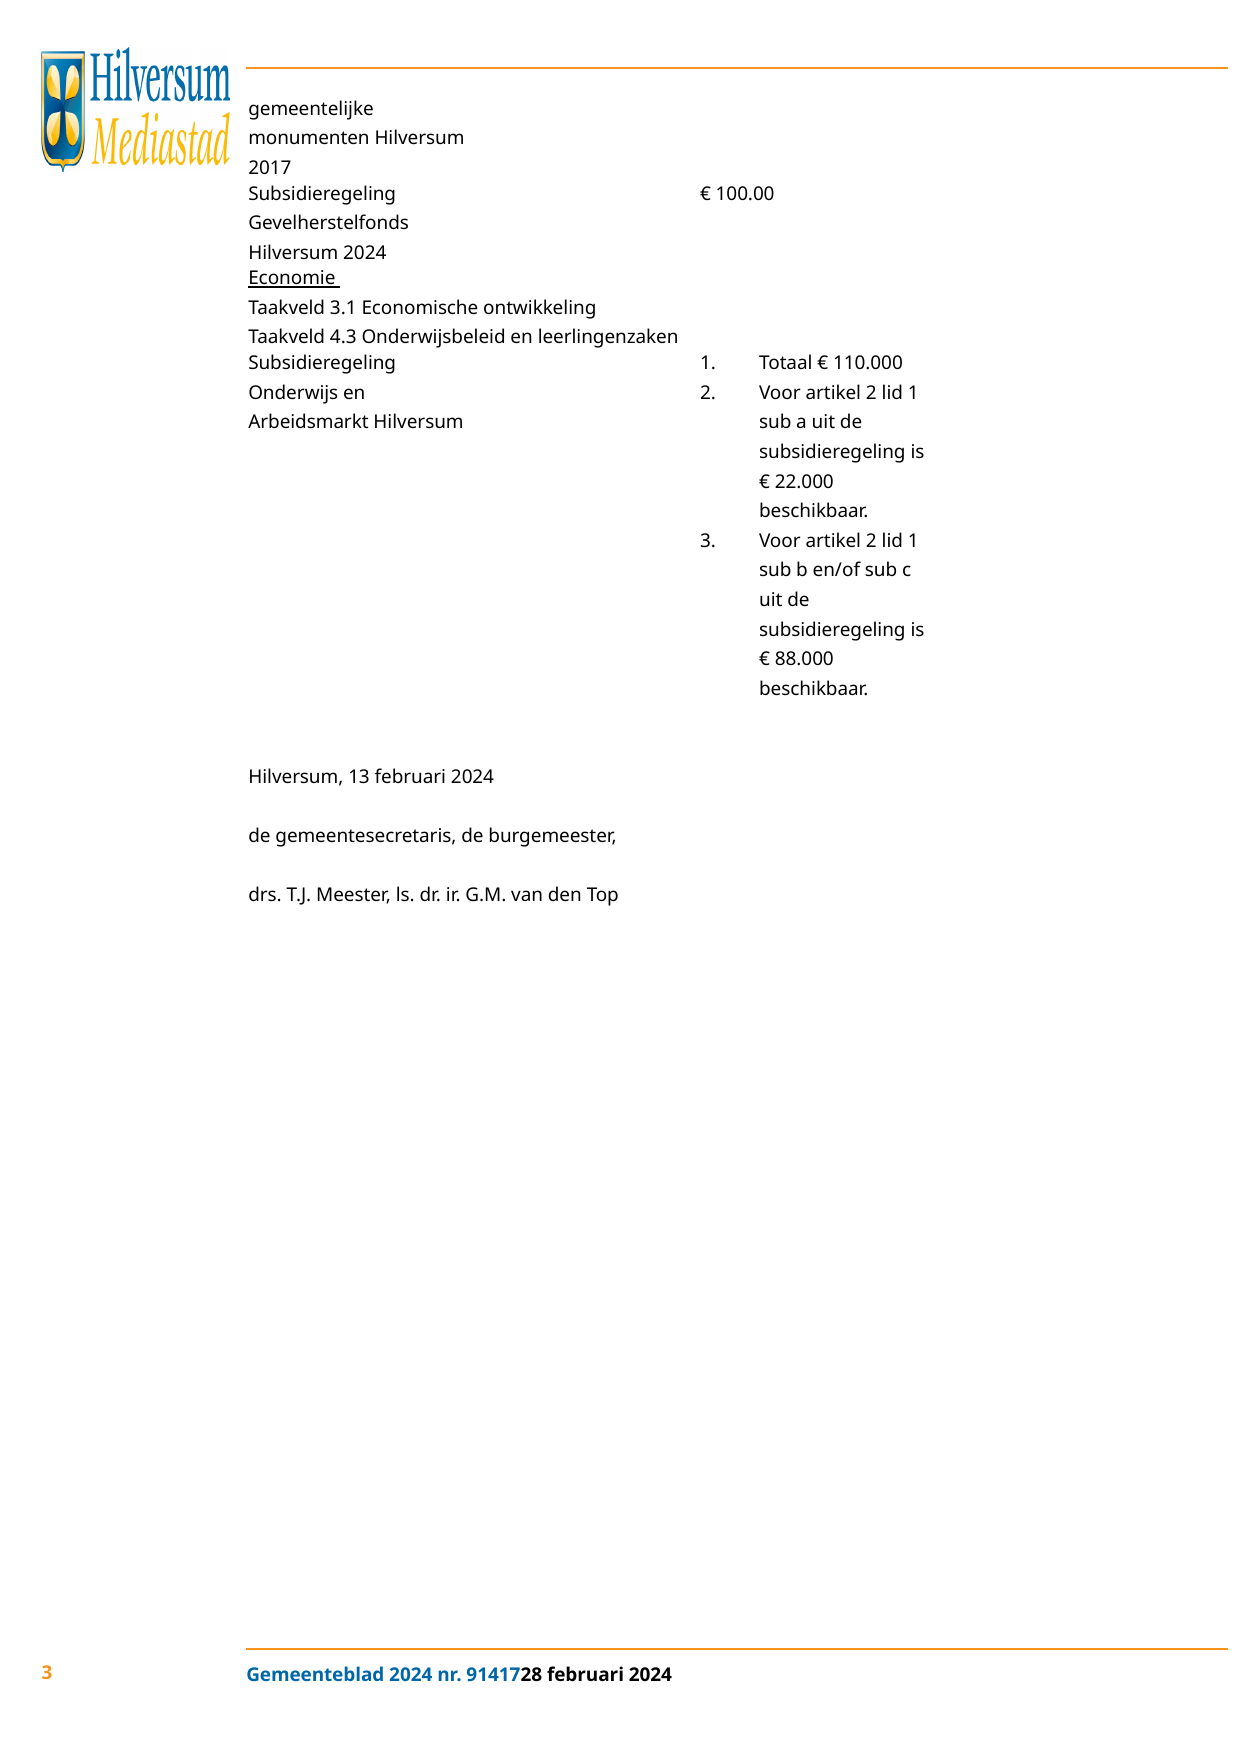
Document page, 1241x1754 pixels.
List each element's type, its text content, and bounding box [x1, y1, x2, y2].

table_cell Totaal € 110.000 Voor artikel 2 lid 1 sub a uit de subsidieregeling is € 22.000 beschikbaar. Voor artikel 2 lid 1 sub b en/of sub c uit de subsidieregeling is € 88.000 beschikbaar. [700, 350, 926, 701]
text de gemeentesecretaris, de burgemeester, [248, 822, 1152, 848]
table_cell [474, 180, 700, 264]
table_cell [700, 95, 926, 180]
table_cell Subsidieregeling Onderwijs en Arbeidsmarkt Hilversum [248, 350, 474, 701]
text drs. T.J. Meester, ls. dr. ir. G.M. van den Top [248, 881, 1152, 907]
table_cell [926, 95, 1152, 180]
table_cell Economie Taakveld 3.1 Economische ontwikkeling Taakveld 4.3 Onderwijsbeleid en leerlingenzaken [248, 265, 1152, 349]
table_cell gemeentelijke monumenten Hilversum 2017 [248, 95, 474, 180]
table_cell [474, 95, 700, 180]
table_cell Subsidieregeling Gevelherstelfonds Hilversum 2024 [248, 180, 474, 264]
table_cell [474, 350, 700, 701]
table_cell € 100.00 [700, 180, 926, 264]
picture [41, 47, 231, 172]
table_cell [926, 180, 1152, 264]
text Hilversum, 13 februari 2024 [248, 763, 1152, 789]
table_cell [926, 350, 1152, 701]
